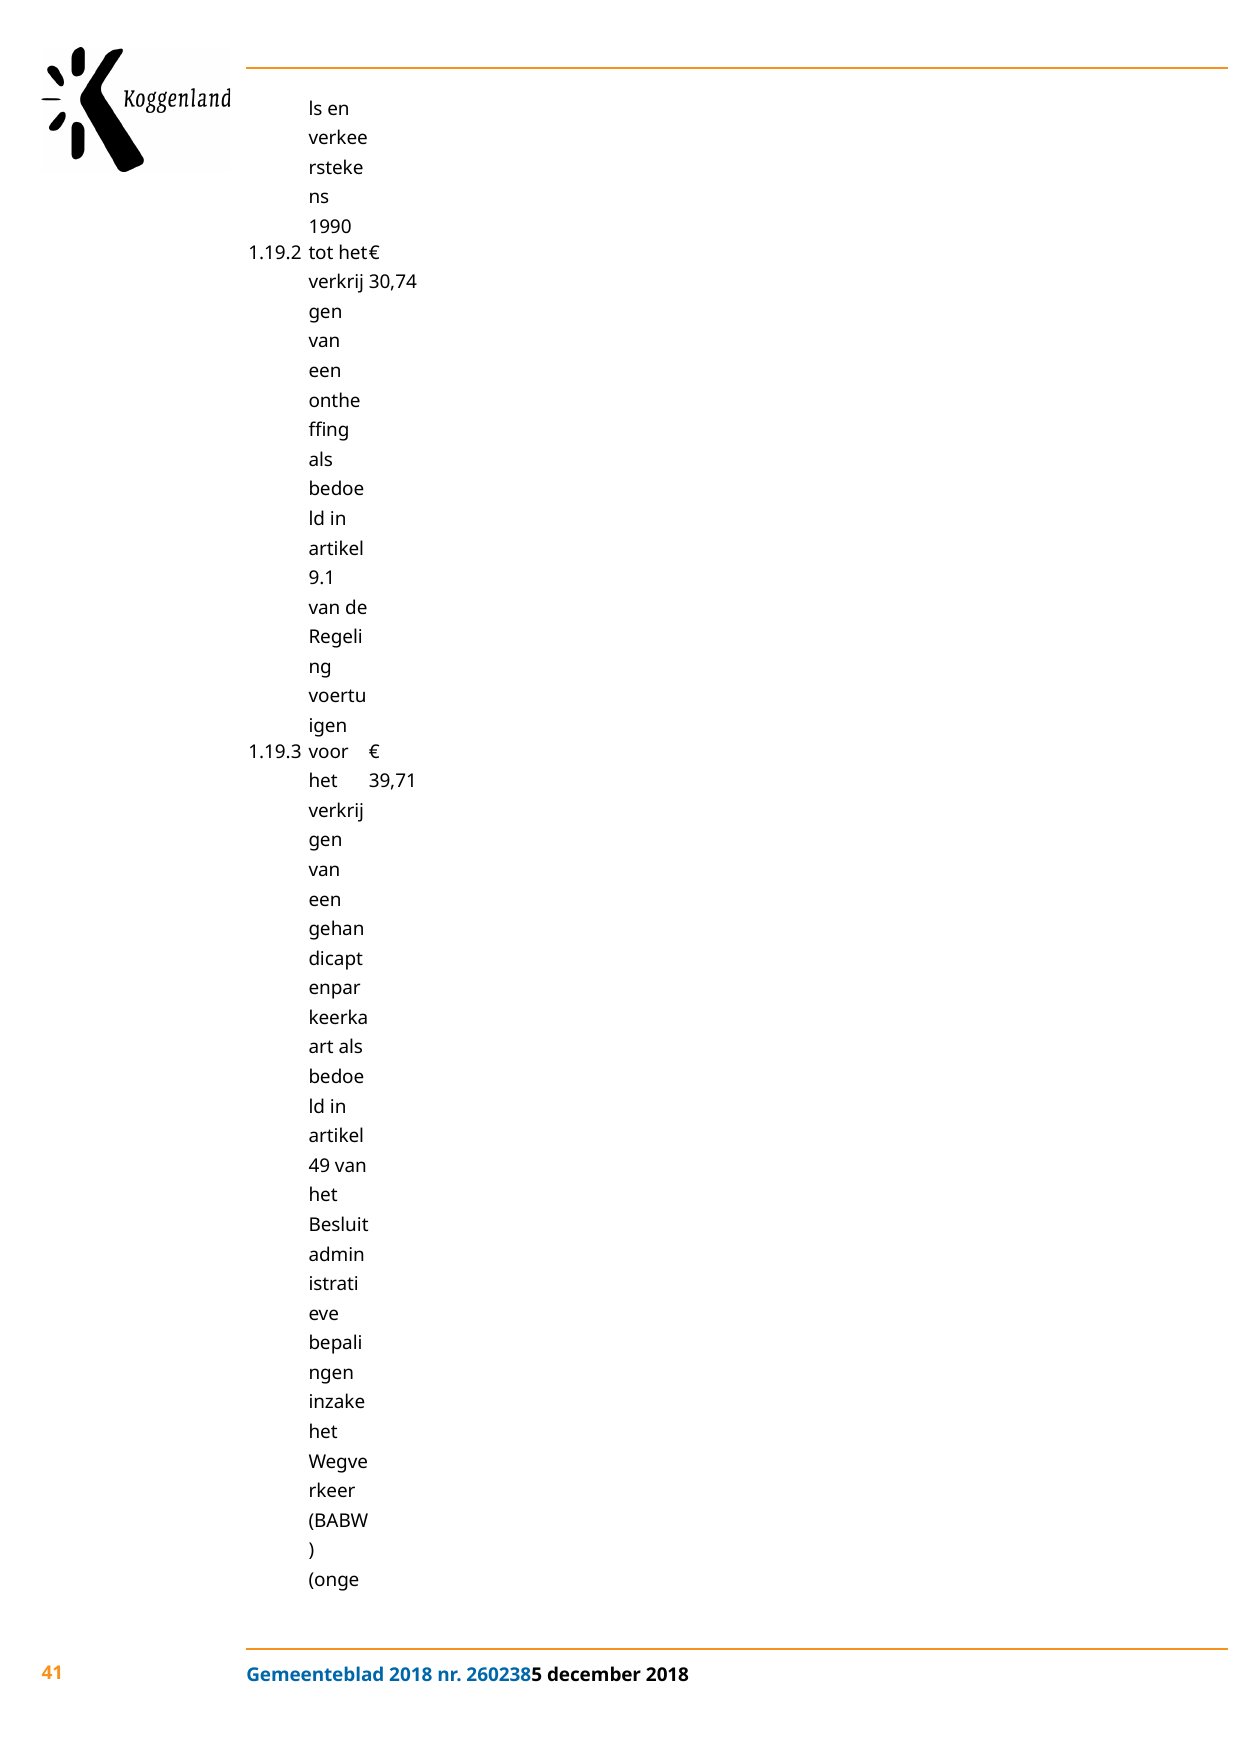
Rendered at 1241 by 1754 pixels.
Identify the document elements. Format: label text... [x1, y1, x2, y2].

table_cell [369, 95, 429, 239]
table_cell € 30,74 [369, 239, 429, 738]
table_cell 1.19.3 [248, 738, 308, 1592]
table_cell voor het verkrijgen van een gehandicaptenparkeerkaart als bedoeld in artikel 49 van het Besluit administratieve bepalingen inzake het Wegverkeer (BABW) (onge [308, 738, 368, 1592]
table_cell [248, 95, 308, 239]
table_cell ls en verkeerstekens 1990 [308, 95, 368, 239]
table_cell 1.19.2 [248, 239, 308, 738]
table_cell tot het verkrijgen van een ontheffing als bedoeld in artikel 9.1 van de Regeling voertuigen [308, 239, 368, 738]
table_cell € 39,71 [369, 738, 429, 1592]
picture [41, 47, 231, 172]
